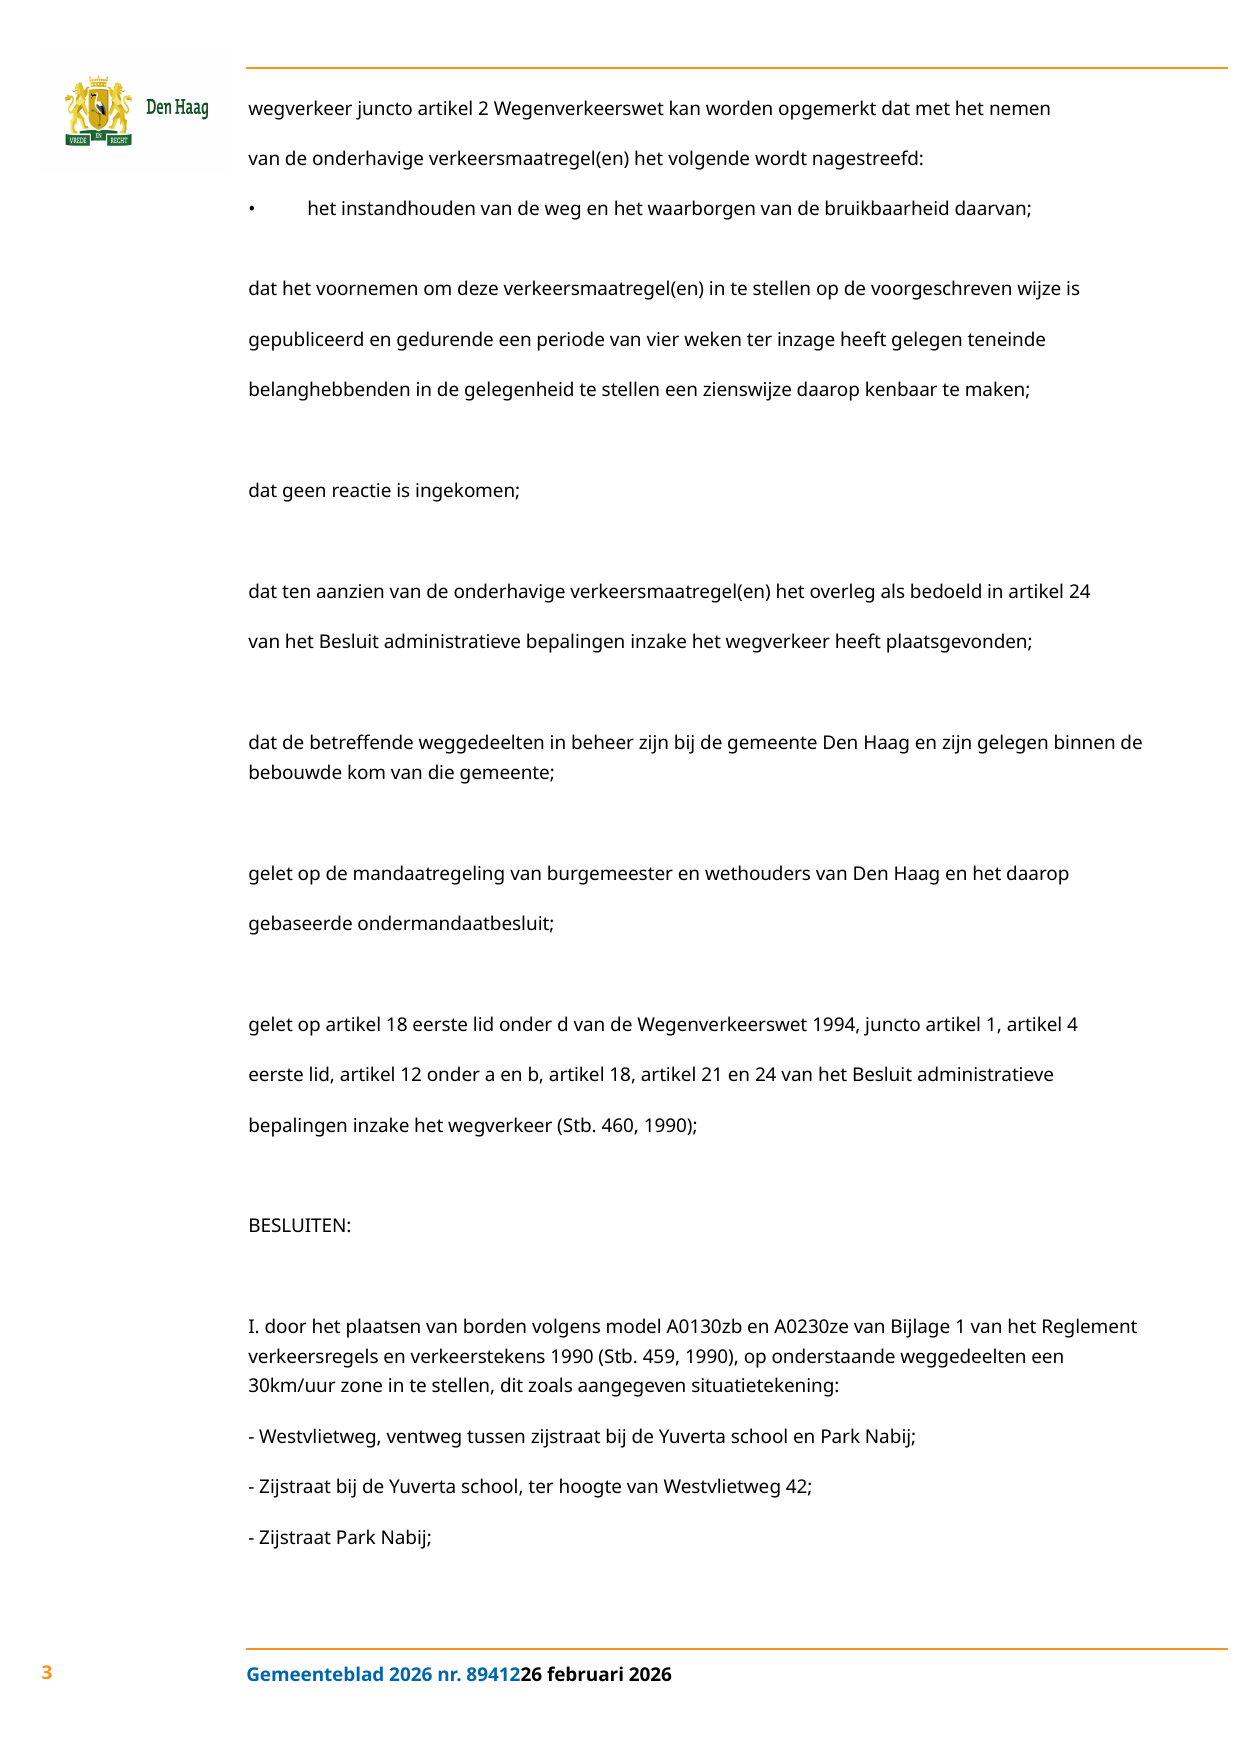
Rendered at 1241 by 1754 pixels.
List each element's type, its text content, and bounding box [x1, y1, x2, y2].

text - Zijstraat Park Nabij; [248, 1524, 1152, 1550]
text - Westvlietweg, ventweg tussen zijstraat bij de Yuverta school en Park Nabij; [248, 1423, 1152, 1449]
text eerste lid, artikel 12 onder a en b, artikel 18, artikel 21 en 24 van het Besluit administratieve [248, 1061, 1152, 1087]
text I. door het plaatsen van borden volgens model A0130zb en A0230ze van Bijlage 1 van het Reglement verkeersregels en verkeerstekens 1990 (Stb. 459, 1990), op onderstaande weggedeelten een 30km/uur zone in te stellen, dit zoals aangegeven situatietekening: [248, 1313, 1152, 1398]
picture [41, 47, 231, 172]
text gelet op de mandaatregeling van burgemeester en wethouders van Den Haag en het daarop [248, 860, 1152, 886]
text gelet op artikel 18 eerste lid onder d van de Wegenverkeerswet 1994, juncto artikel 1, artikel 4 [248, 1011, 1152, 1037]
text gepubliceerd en gedurende een periode van vier weken ter inzage heeft gelegen teneinde [248, 326, 1152, 352]
text belanghebbenden in de gelegenheid te stellen een zienswijze daarop kenbaar te maken; [248, 376, 1152, 402]
text dat het voornemen om deze verkeersmaatregel(en) in te stellen op de voorgeschreven wijze is [248, 276, 1152, 301]
text dat geen reactie is ingekomen; [248, 477, 1152, 503]
text van het Besluit administratieve bepalingen inzake het wegverkeer heeft plaatsgevonden; [248, 628, 1152, 654]
text bepalingen inzake het wegverkeer (Stb. 460, 1990); [248, 1112, 1152, 1138]
text dat de betreffende weggedeelten in beheer zijn bij de gemeente Den Haag en zijn gelegen binnen de bebouwde kom van die gemeente; [248, 729, 1152, 785]
text van de onderhavige verkeersmaatregel(en) het volgende wordt nagestreefd: [248, 145, 1152, 171]
text - Zijstraat bij de Yuverta school, ter hoogte van Westvlietweg 42; [248, 1473, 1152, 1499]
text wegverkeer juncto artikel 2 Wegenverkeerswet kan worden opgemerkt dat met het nemen [248, 95, 1152, 121]
text gebaseerde ondermandaatbesluit; [248, 910, 1152, 936]
list het instandhouden van de weg en het waarborgen van de bruikbaarheid daarvan; [248, 196, 1152, 221]
text BESLUITEN: [248, 1213, 1152, 1238]
text dat ten aanzien van de onderhavige verkeersmaatregel(en) het overleg als bedoeld in artikel 24 [248, 578, 1152, 604]
